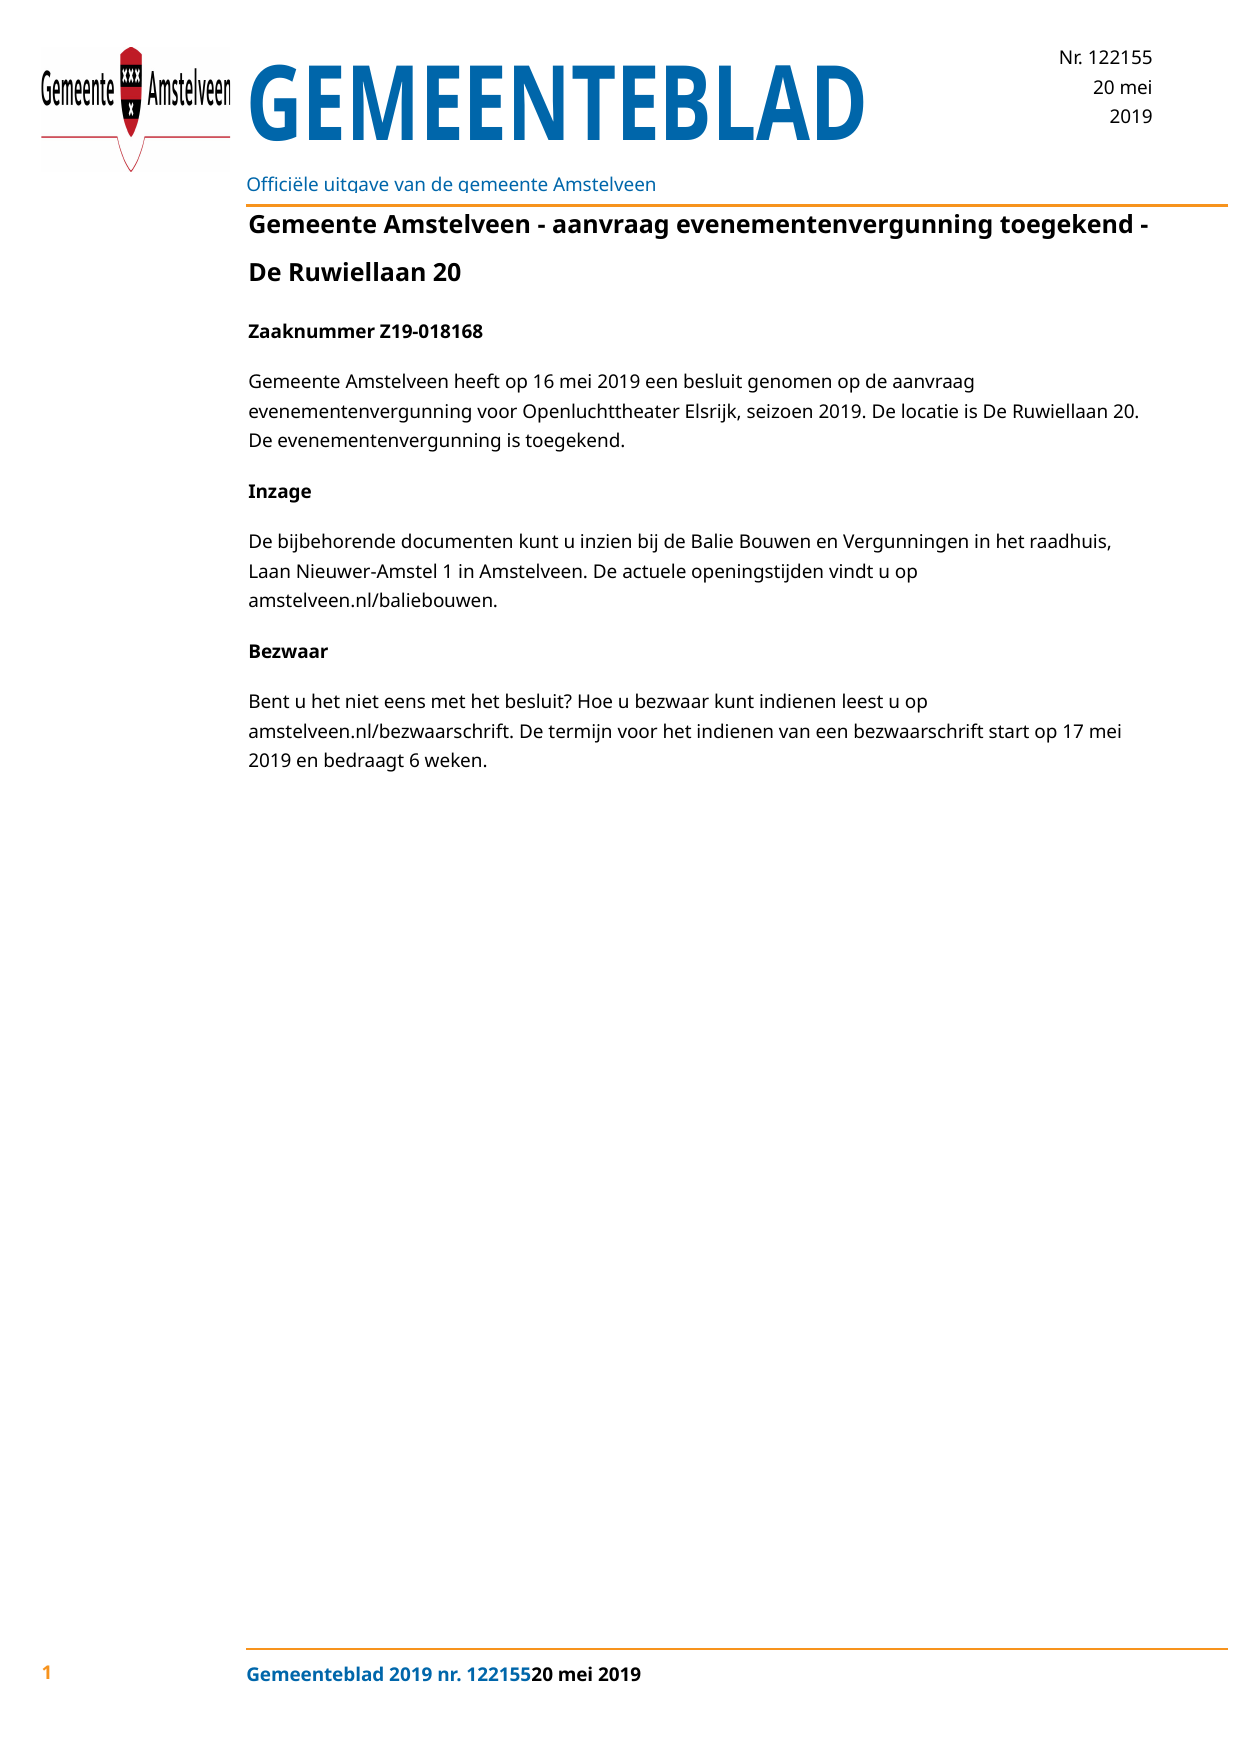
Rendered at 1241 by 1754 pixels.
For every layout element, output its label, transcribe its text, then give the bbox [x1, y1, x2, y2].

text Bent u het niet eens met het besluit? Hoe u bezwaar kunt indienen leest u op amstelveen.nl/bezwaarschrift. De termijn voor het indienen van een bezwaarschrift start op 17 mei 2019 en bedraagt 6 weken. [248, 688, 1152, 773]
picture [41, 47, 231, 172]
text Inzage [248, 478, 1152, 504]
text Gemeente Amstelveen heeft op 16 mei 2019 een besluit genomen op de aanvraag evenementenvergunning voor Openluchttheater Elsrijk, seizoen 2019. De locatie is De Ruwiellaan 20. De evenementenvergunning is toegekend. [248, 368, 1152, 453]
text De bijbehorende documenten kunt u inzien bij de Balie Bouwen en Vergunningen in het raadhuis, Laan Nieuwer-Amstel 1 in Amstelveen. De actuele openingstijden vindt u op amstelveen.nl/baliebouwen. [248, 528, 1152, 613]
text Zaaknummer Z19-018168 [248, 318, 1152, 344]
text Bezwaar [248, 638, 1152, 664]
text Gemeente Amstelveen - aanvraag evenementenvergunning toegekend - De Ruwiellaan 20 [248, 207, 1152, 288]
